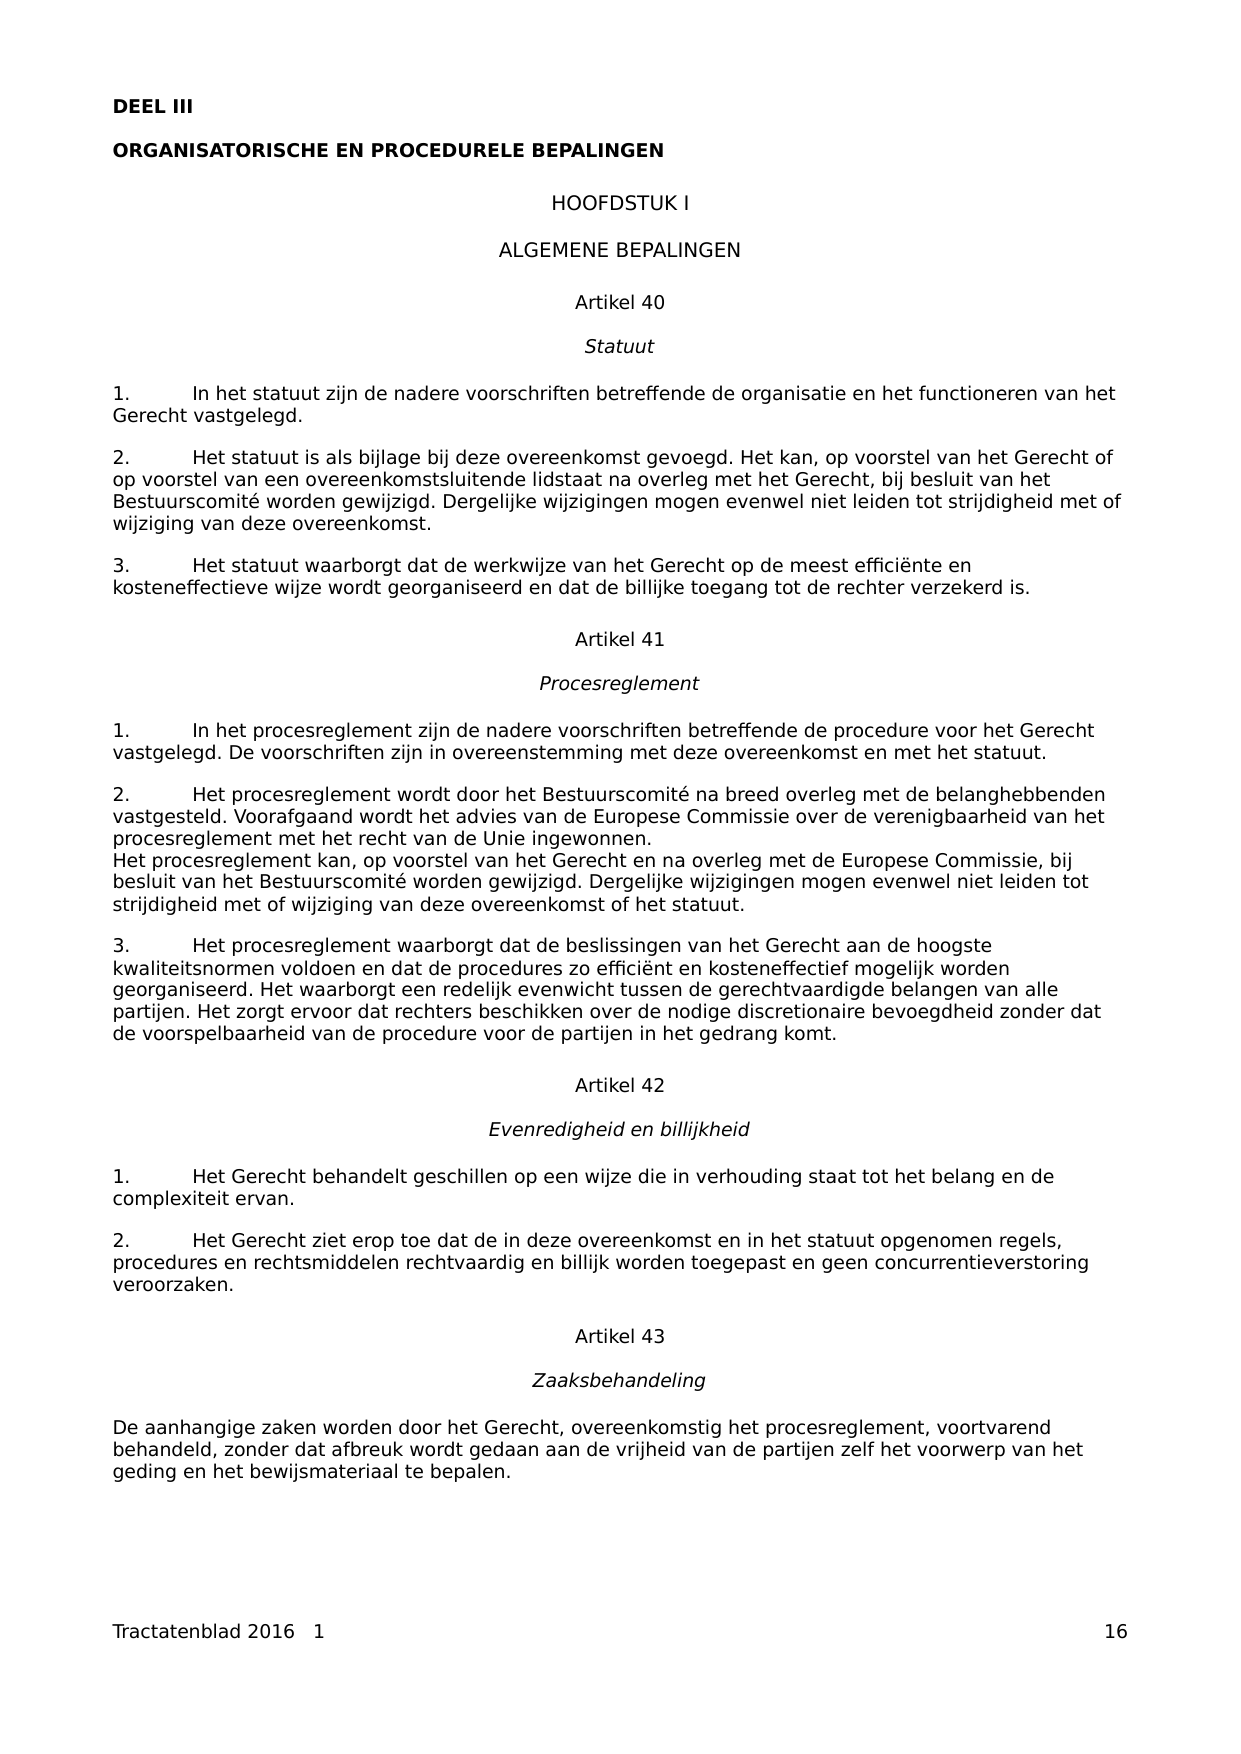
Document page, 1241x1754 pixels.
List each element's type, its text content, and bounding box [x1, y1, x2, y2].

text 1. Het Gerecht behandelt geschillen op een wijze die in verhouding staat tot het belang en de complexiteit ervan. [112, 1166, 1128, 1210]
subtitle Artikel 41 Procesreglement [112, 629, 1128, 694]
text 1. In het statuut zijn de nadere voorschriften betreffende de organisatie en het functioneren van het Gerecht vastgelegd. [112, 383, 1128, 427]
text 3. Het statuut waarborgt dat de werkwijze van het Gerecht op de meest efficiënte en kosteneffectieve wijze wordt georganiseerd en dat de billijke toegang tot de rechter verzekerd is. [112, 555, 1128, 599]
text 1. In het procesreglement zijn de nadere voorschriften betreffende de procedure voor het Gerecht vastgelegd. De voorschriften zijn in overeenstemming met deze overeenkomst en met het statuut. [112, 719, 1128, 763]
text 2. Het Gerecht ziet erop toe dat de in deze overeenkomst en in het statuut opgenomen regels, procedures en rechtsmiddelen rechtvaardig en billijk worden toegepast en geen concurrentieverstoring veroorzaken. [112, 1230, 1128, 1296]
subtitle Artikel 42 Evenredigheid en billijkheid [112, 1075, 1128, 1141]
subtitle Artikel 40 Statuut [112, 292, 1128, 358]
text Het procesreglement kan, op voorstel van het Gerecht en na overleg met de Europese Commissie, bij besluit van het Bestuurscomité worden gewijzigd. Dergelijke wijzigingen mogen evenwel niet leiden tot strijdigheid met of wijziging van deze overeenkomst of het statuut. [112, 849, 1128, 915]
text 2. Het statuut is als bijlage bij deze overeenkomst gevoegd. Het kan, op voorstel van het Gerecht of op voorstel van een overeenkomstsluitende lidstaat na overleg met het Gerecht, bij besluit van het Bestuurscomité worden gewijzigd. Dergelijke wijzigingen mogen evenwel niet leiden tot strijdigheid met of wijziging van deze overeenkomst. [112, 447, 1128, 535]
subtitle DEEL III ORGANISATORISCHE EN PROCEDURELE BEPALINGEN [112, 96, 1128, 162]
text 2. Het procesreglement wordt door het Bestuurscomité na breed overleg met de belanghebbenden vastgesteld. Voorafgaand wordt het advies van de Europese Commissie over de verenigbaarheid van het procesreglement met het recht van de Unie ingewonnen. [112, 783, 1128, 849]
text 3. Het procesreglement waarborgt dat de beslissingen van het Gerecht aan de hoogste kwaliteitsnormen voldoen en dat de procedures zo efficiënt en kosteneffectief mogelijk worden georganiseerd. Het waarborgt een redelijk evenwicht tussen de gerechtvaardigde belangen van alle partijen. Het zorgt ervoor dat rechters beschikken over de nodige discretionaire bevoegdheid zonder dat de voorspelbaarheid van de procedure voor de partijen in het gedrang komt. [112, 935, 1128, 1045]
subtitle HOOFDSTUK I ALGEMENE BEPALINGEN [112, 192, 1128, 262]
text De aanhangige zaken worden door het Gerecht, overeenkomstig het procesreglement, voortvarend behandeld, zonder dat afbreuk wordt gedaan aan de vrijheid van de partijen zelf het voorwerp van het geding en het bewijsmateriaal te bepalen. [112, 1417, 1128, 1483]
subtitle Artikel 43 Zaaksbehandeling [112, 1326, 1128, 1392]
